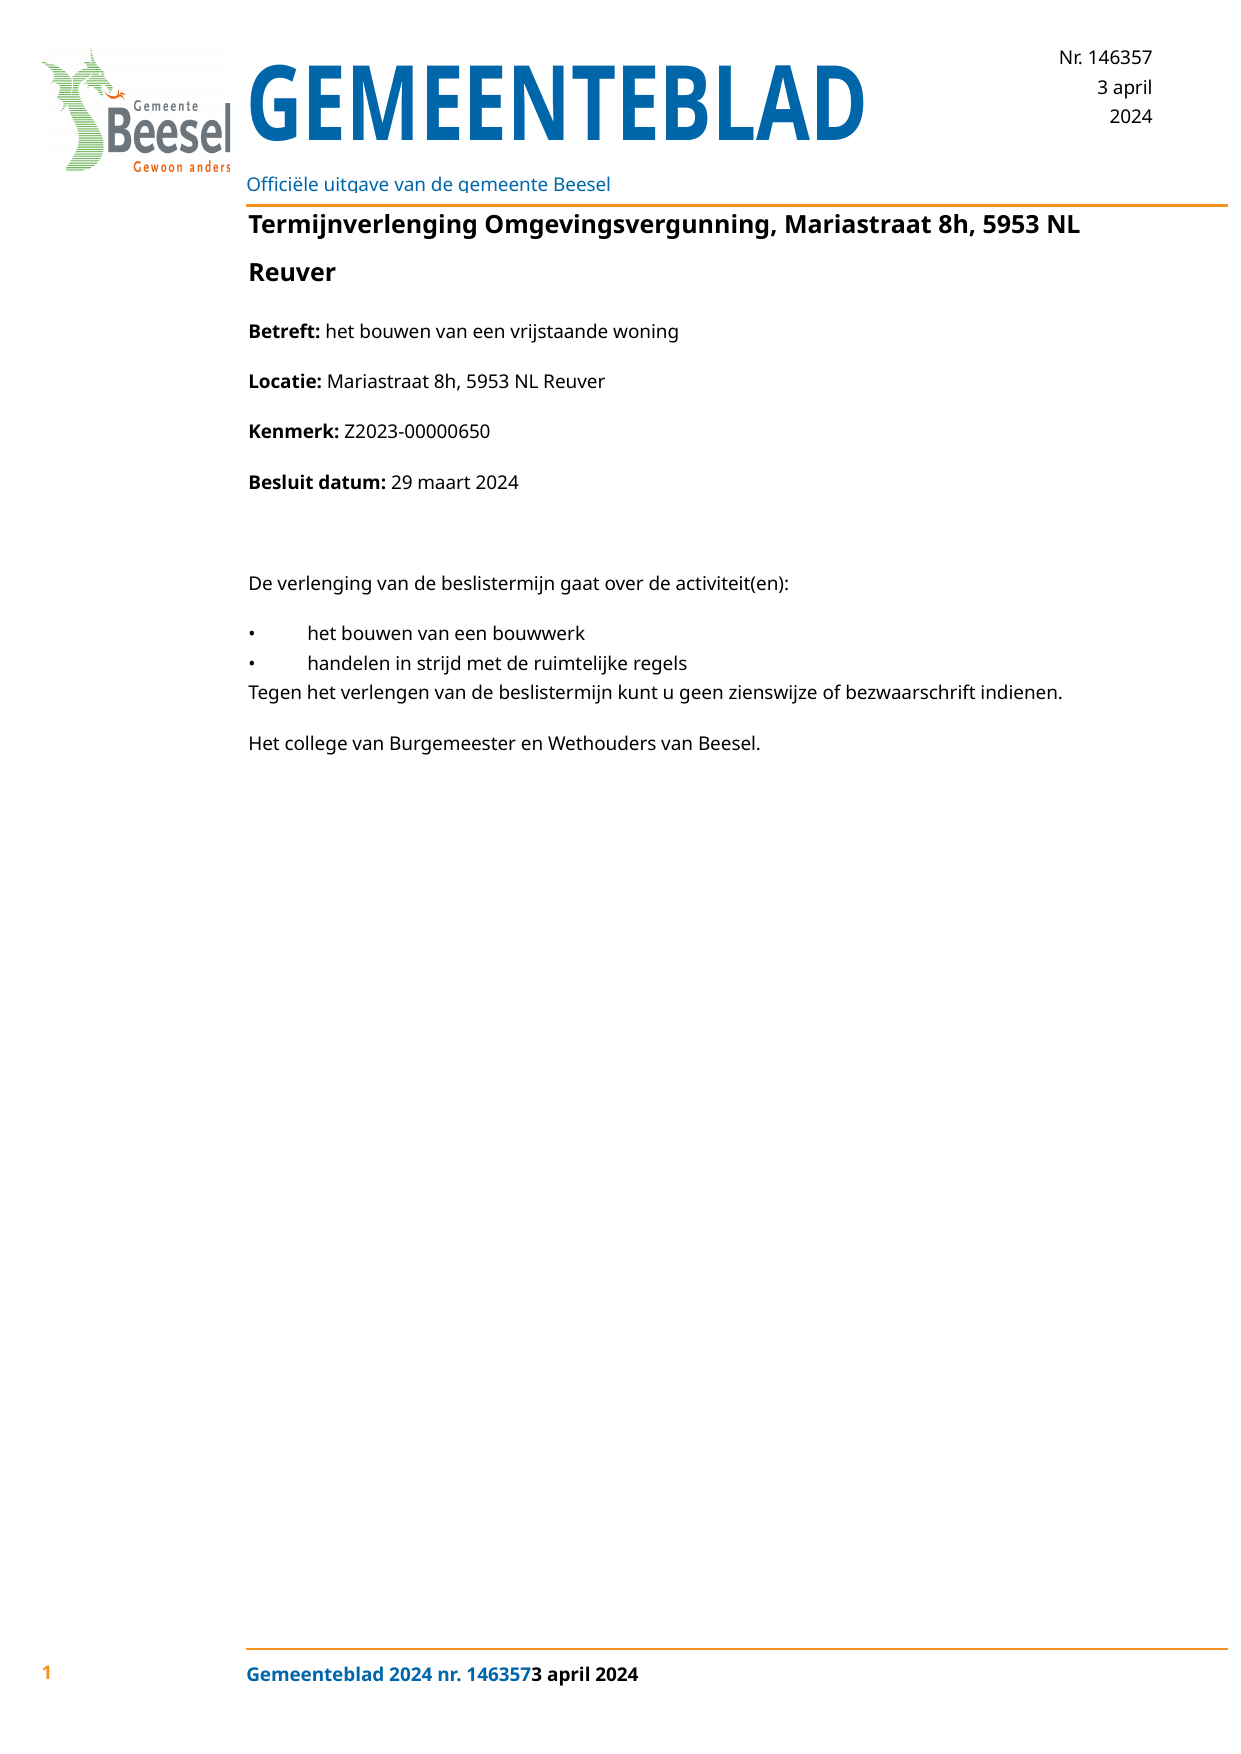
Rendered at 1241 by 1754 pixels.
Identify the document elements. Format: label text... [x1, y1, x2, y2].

text Het college van Burgemeester en Wethouders van Beesel. [248, 730, 1152, 756]
list handelen in strijd met de ruimtelijke regels [248, 650, 1152, 676]
text Kenmerk: Z2023-00000650 [248, 419, 1152, 444]
list het bouwen van een bouwwerk [248, 620, 1152, 646]
text Betreft: het bouwen van een vrijstaande woning [248, 318, 1152, 344]
text De verlenging van de beslistermijn gaat over de activiteit(en): [248, 570, 1152, 596]
text Termijnverlenging Omgevingsvergunning, Mariastraat 8h, 5953 NL Reuver [248, 207, 1152, 288]
text Locatie: Mariastraat 8h, 5953 NL Reuver [248, 368, 1152, 394]
text Tegen het verlengen van de beslistermijn kunt u geen zienswijze of bezwaarschrift indienen. [248, 679, 1152, 705]
text Besluit datum: 29 maart 2024 [248, 469, 1152, 495]
picture [41, 47, 231, 172]
